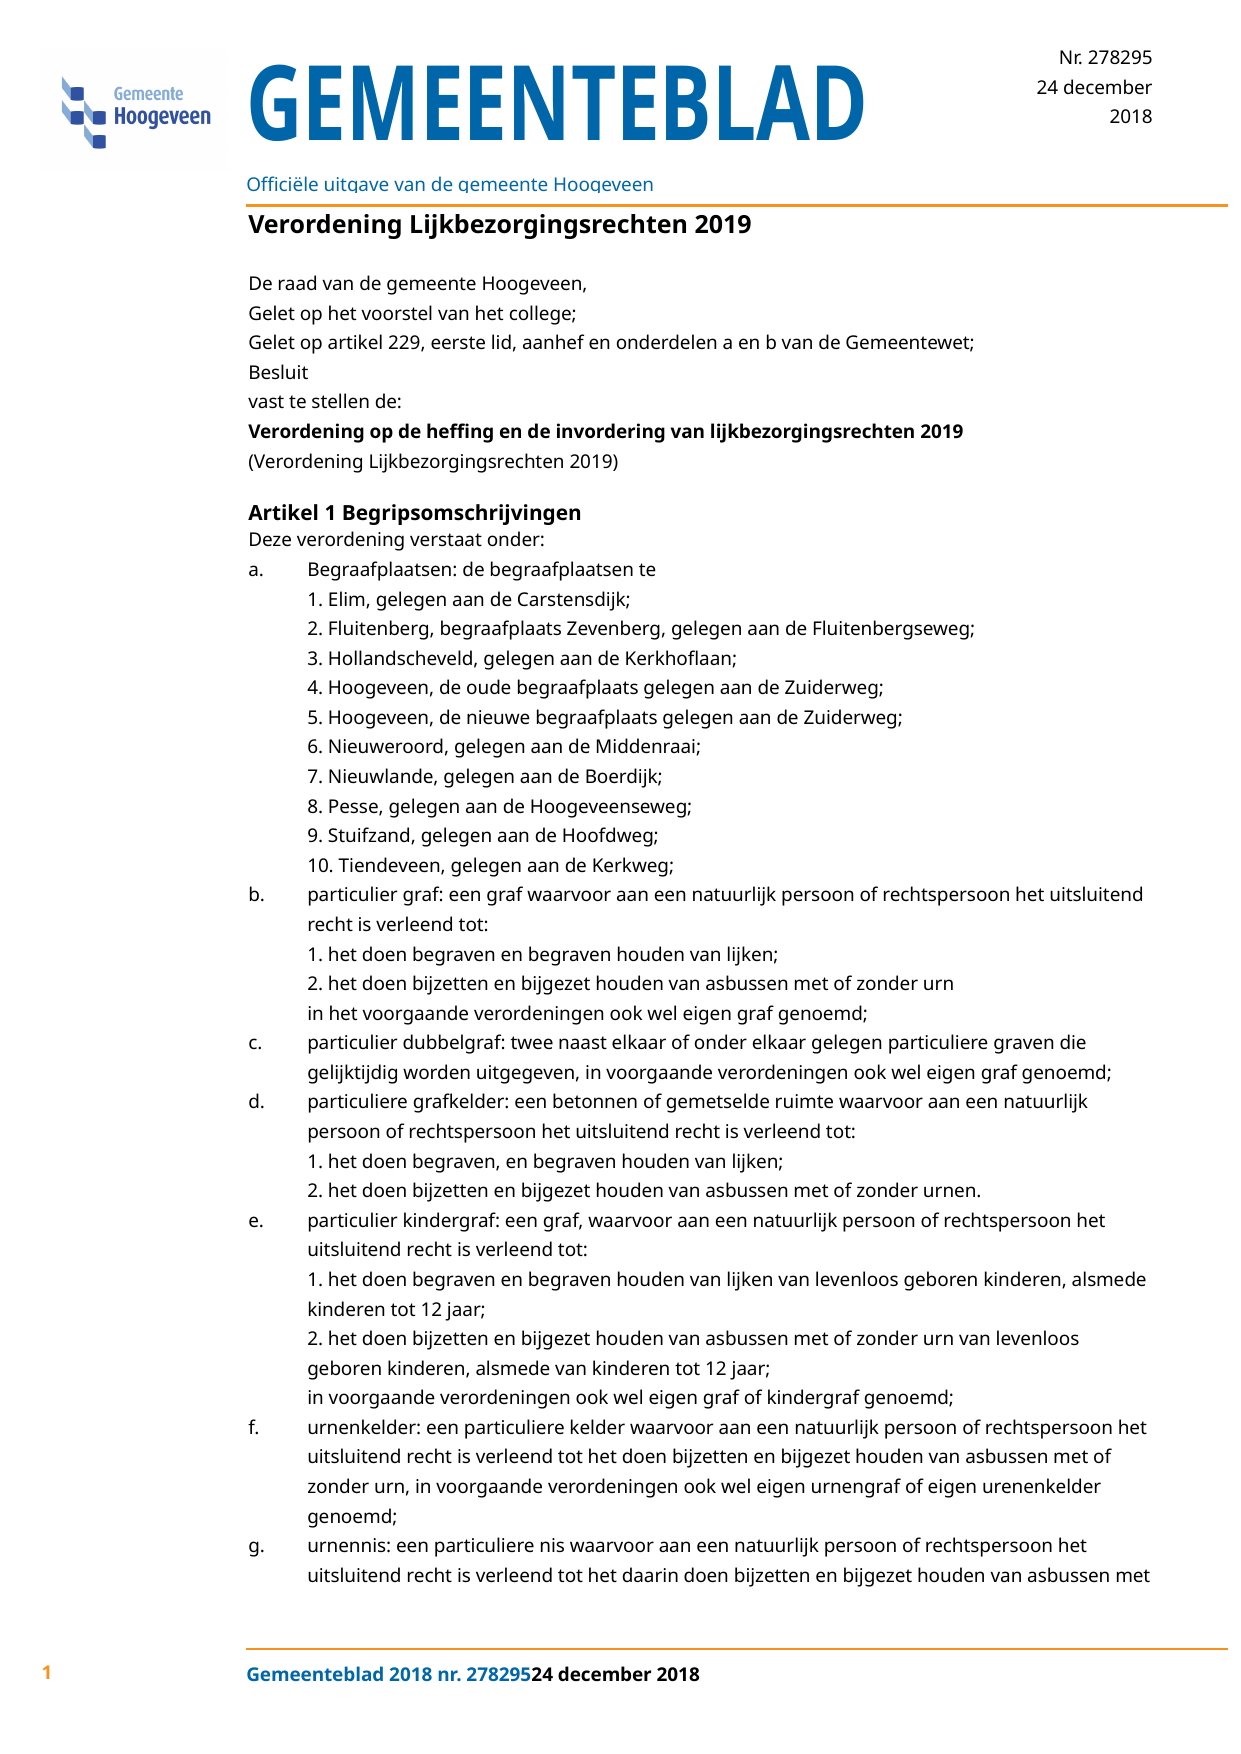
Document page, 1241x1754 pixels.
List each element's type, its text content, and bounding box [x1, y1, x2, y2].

picture [41, 47, 231, 172]
text vast te stellen de: [248, 389, 1152, 414]
list 1. het doen begraven en begraven houden van lijken; [248, 941, 1152, 967]
list 8. Pesse, gelegen aan de Hoogeveenseweg; [248, 793, 1152, 819]
list in het voorgaande verordeningen ook wel eigen graf genoemd; [248, 1000, 1152, 1026]
list 7. Nieuwlande, gelegen aan de Boerdijk; [248, 763, 1152, 789]
text Gelet op het voorstel van het college; [248, 300, 1152, 326]
text Besluit [248, 359, 1152, 385]
list 1. het doen begraven en begraven houden van lijken van levenloos geboren kinderen, alsmede kinderen tot 12 jaar; [248, 1266, 1152, 1322]
list particulier graf: een graf waarvoor aan een natuurlijk persoon of rechtspersoon het uitsluitend recht is verleend tot: [248, 882, 1152, 937]
list particulier kindergraf: een graf, waarvoor aan een natuurlijk persoon of rechtspersoon het uitsluitend recht is verleend tot: [248, 1207, 1152, 1262]
list particuliere grafkelder: een betonnen of gemetselde ruimte waarvoor aan een natuurlijk persoon of rechtspersoon het uitsluitend recht is verleend tot: [248, 1089, 1152, 1144]
list in voorgaande verordeningen ook wel eigen graf of kindergraf genoemd; [248, 1384, 1152, 1410]
text (Verordening Lijkbezorgingsrechten 2019) [248, 448, 1152, 473]
list Begraafplaatsen: de begraafplaatsen te [248, 556, 1152, 582]
list 3. Hollandscheveld, gelegen aan de Kerkhoflaan; [248, 645, 1152, 671]
list 4. Hoogeveen, de oude begraafplaats gelegen aan de Zuiderweg; [248, 674, 1152, 700]
list 5. Hoogeveen, de nieuwe begraafplaats gelegen aan de Zuiderweg; [248, 704, 1152, 730]
list 1. Elim, gelegen aan de Carstensdijk; [248, 586, 1152, 612]
text Deze verordening verstaat onder: [248, 527, 1152, 552]
text Gelet op artikel 229, eerste lid, aanhef en onderdelen a en b van de Gemeentewet; [248, 329, 1152, 355]
list 2. het doen bijzetten en bijgezet houden van asbussen met of zonder urn [248, 970, 1152, 996]
text Verordening op de heffing en de invordering van lijkbezorgingsrechten 2019 [248, 418, 1152, 444]
text Artikel 1 Begripsomschrijvingen [248, 498, 1152, 527]
list 1. het doen begraven, en begraven houden van lijken; [248, 1148, 1152, 1174]
list 2. Fluitenberg, begraafplaats Zevenberg, gelegen aan de Fluitenbergseweg; [248, 615, 1152, 641]
list 2. het doen bijzetten en bijgezet houden van asbussen met of zonder urn van levenloos geboren kinderen, alsmede van kinderen tot 12 jaar; [248, 1325, 1152, 1381]
list 9. Stuifzand, gelegen aan de Hoofdweg; [248, 822, 1152, 848]
list urnennis: een particuliere nis waarvoor aan een natuurlijk persoon of rechtspersoon het uitsluitend recht is verleend tot het daarin doen bijzetten en bijgezet houden van asbussen met [248, 1532, 1152, 1588]
text Verordening Lijkbezorgingsrechten 2019 [248, 207, 1152, 241]
text De raad van de gemeente Hoogeveen, [248, 270, 1152, 296]
list 10. Tiendeveen, gelegen aan de Kerkweg; [248, 852, 1152, 878]
list 2. het doen bijzetten en bijgezet houden van asbussen met of zonder urnen. [248, 1177, 1152, 1203]
list particulier dubbelgraf: twee naast elkaar of onder elkaar gelegen particuliere graven die gelijktijdig worden uitgegeven, in voorgaande verordeningen ook wel eigen graf genoemd; [248, 1029, 1152, 1085]
list urnenkelder: een particuliere kelder waarvoor aan een natuurlijk persoon of rechtspersoon het uitsluitend recht is verleend tot het doen bijzetten en bijgezet houden van asbussen met of zonder urn, in voorgaande verordeningen ook wel eigen urnengraf of eigen urenenkelder genoemd; [248, 1414, 1152, 1529]
list 6. Nieuweroord, gelegen aan de Middenraai; [248, 734, 1152, 759]
